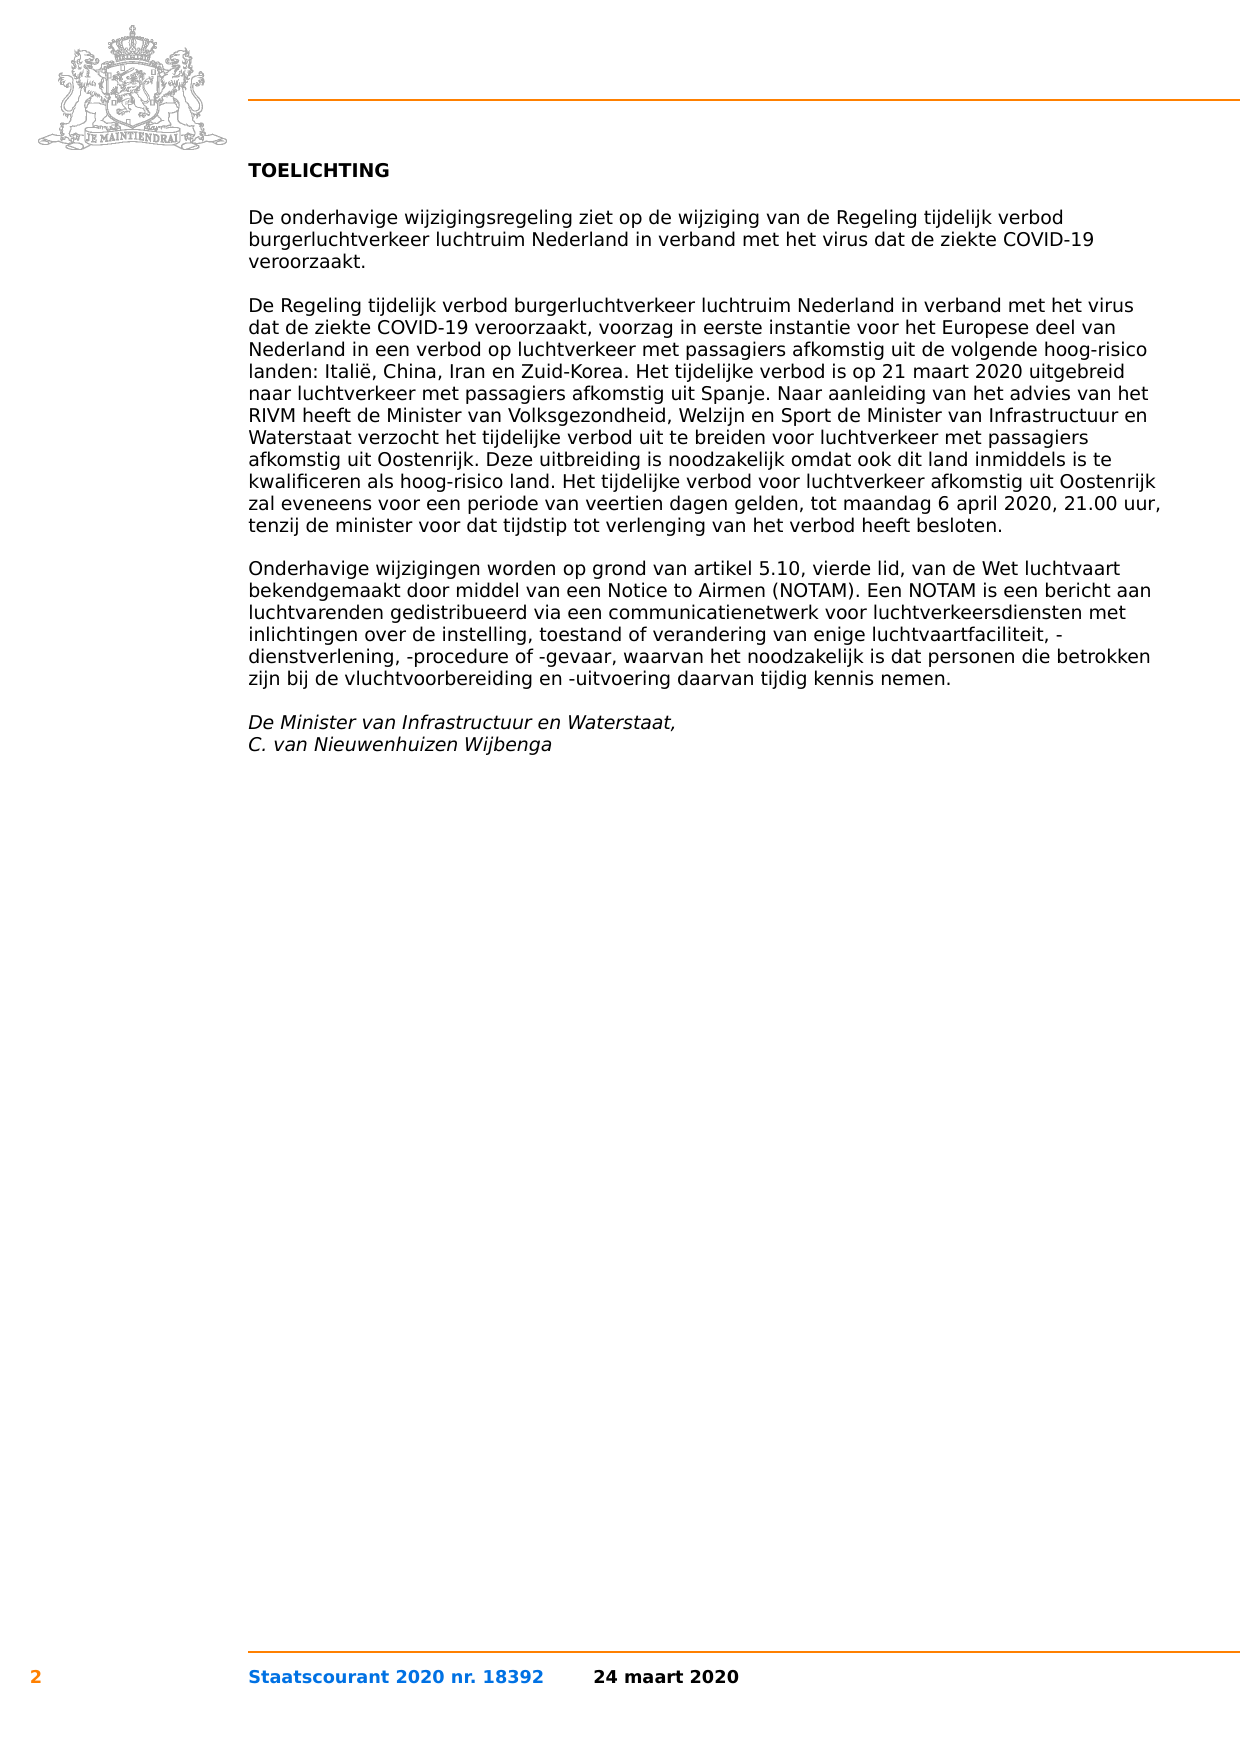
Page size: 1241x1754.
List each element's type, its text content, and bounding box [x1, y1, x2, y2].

text De Minister van Infrastructuur en Waterstaat, C. van Nieuwenhuizen Wijbenga [248, 712, 1163, 756]
text Onderhavige wijzigingen worden op grond van artikel 5.10, vierde lid, van de Wet luchtvaart bekendgemaakt door middel van een Notice to Airmen (NOTAM). Een NOTAM is een bericht aan luchtvarenden gedistribueerd via een communicatienetwerk voor luchtverkeersdiensten met inlichtingen over de instelling, toestand of verandering van enige luchtvaartfaciliteit, -dienstverlening, -procedure of -gevaar, waarvan het noodzakelijk is dat personen die betrokken zijn bij de vluchtvoorbereiding en -uitvoering daarvan tijdig kennis nemen. [248, 558, 1163, 690]
subtitle TOELICHTING [248, 160, 1163, 182]
text De Regeling tijdelijk verbod burgerluchtverkeer luchtruim Nederland in verband met het virus dat de ziekte COVID-19 veroorzaakt, voorzag in eerste instantie voor het Europese deel van Nederland in een verbod op luchtverkeer met passagiers afkomstig uit de volgende hoog-risico landen: Italië, China, Iran en Zuid-Korea. Het tijdelijke verbod is op 21 maart 2020 uitgebreid naar luchtverkeer met passagiers afkomstig uit Spanje. Naar aanleiding van het advies van het RIVM heeft de Minister van Volksgezondheid, Welzijn en Sport de Minister van Infrastructuur en Waterstaat verzocht het tijdelijke verbod uit te breiden voor luchtverkeer met passagiers afkomstig uit Oostenrijk. Deze uitbreiding is noodzakelijk omdat ook dit land inmiddels is te kwalificeren als hoog-risico land. Het tijdelijke verbod voor luchtverkeer afkomstig uit Oostenrijk zal eveneens voor een periode van veertien dagen gelden, tot maandag 6 april 2020, 21.00 uur, tenzij de minister voor dat tijdstip tot verlenging van het verbod heeft besloten. [248, 295, 1163, 536]
text De onderhavige wijzigingsregeling ziet op de wijziging van de Regeling tijdelijk verbod burgerluchtverkeer luchtruim Nederland in verband met het virus dat de ziekte COVID-19 veroorzaakt. [248, 207, 1163, 273]
picture [38, 25, 227, 150]
